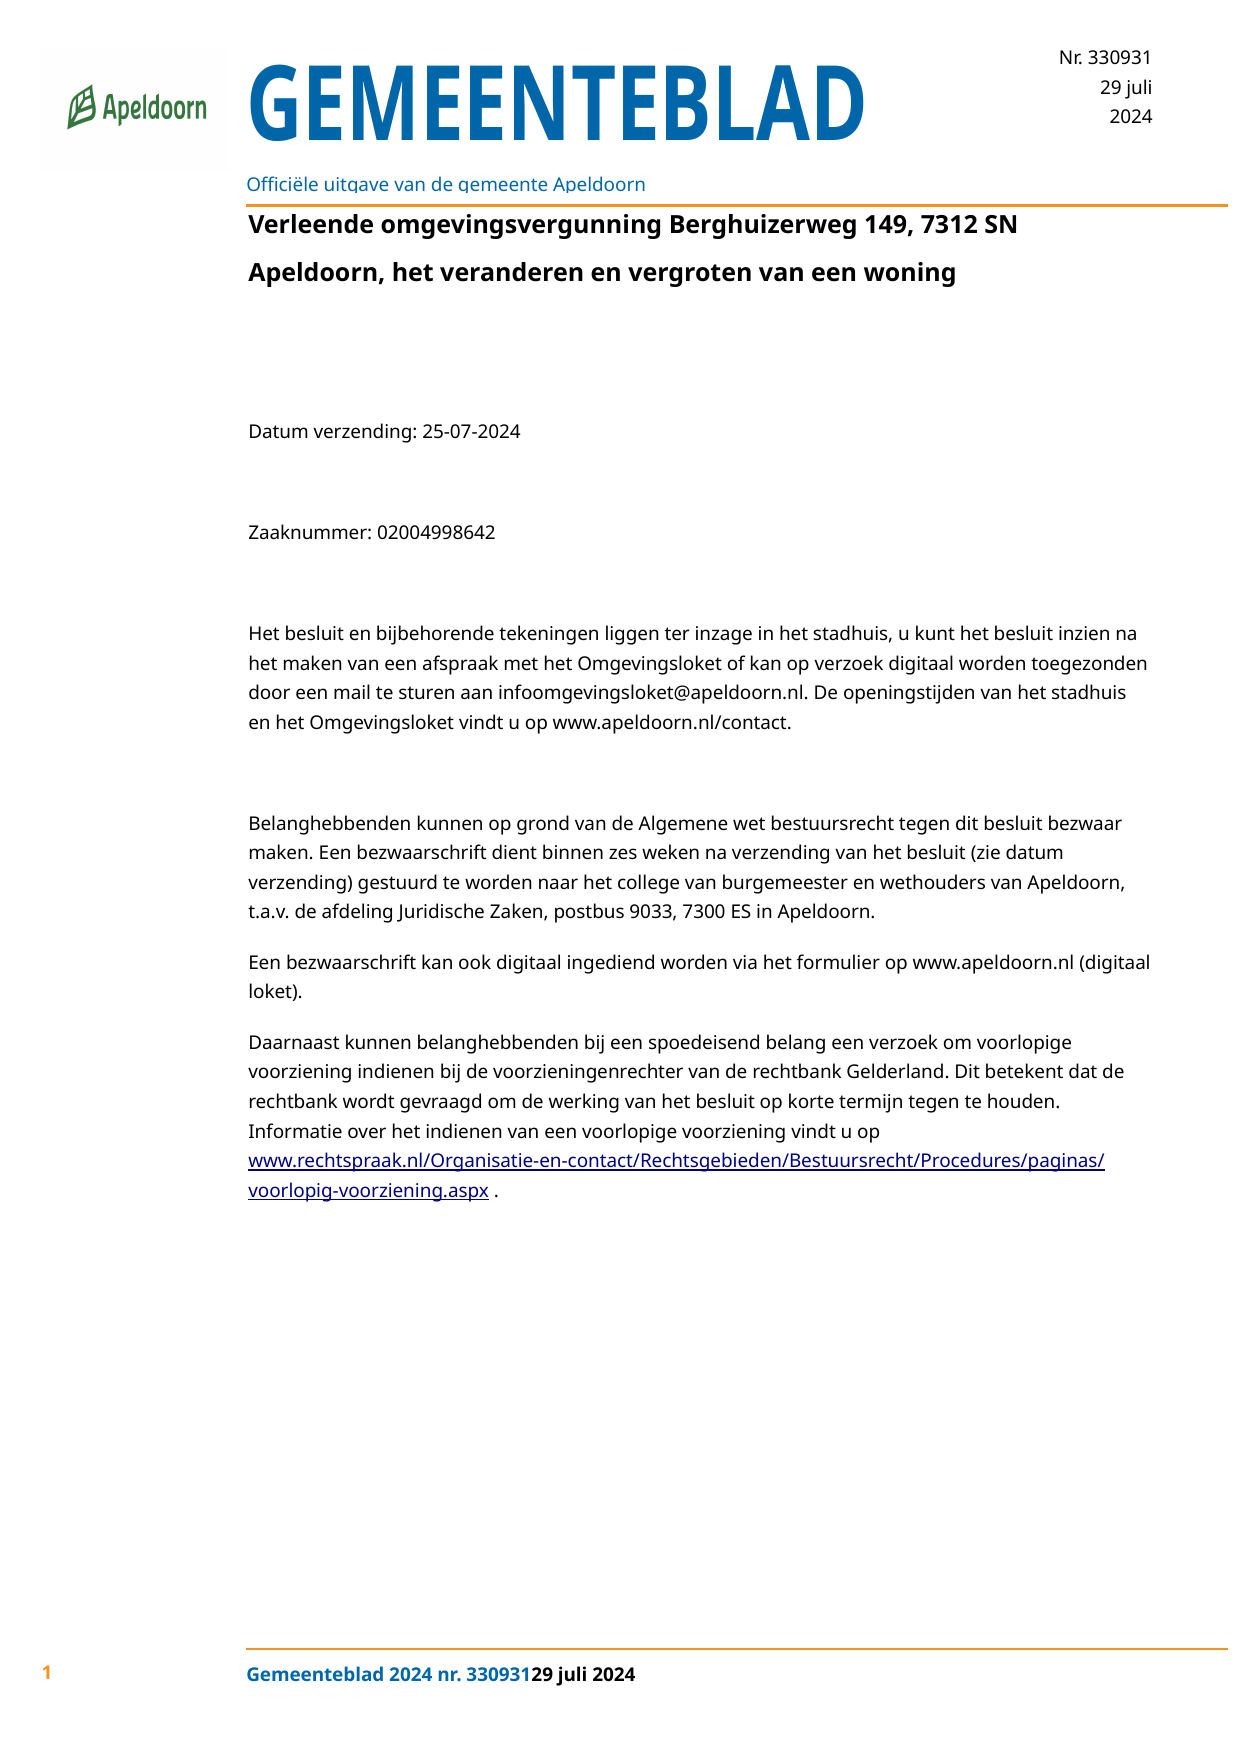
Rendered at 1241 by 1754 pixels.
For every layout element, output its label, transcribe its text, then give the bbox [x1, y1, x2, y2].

text Zaaknummer: 02004998642 [248, 519, 1152, 545]
text Verleende omgevingsvergunning Berghuizerweg 149, 7312 SN Apeldoorn, het veranderen en vergroten van een woning [248, 207, 1152, 288]
text Datum verzending: 25-07-2024 [248, 419, 1152, 444]
text Daarnaast kunnen belanghebbenden bij een spoedeisend belang een verzoek om voorlopige voorziening indienen bij de voorzieningenrechter van de rechtbank Gelderland. Dit betekent dat de rechtbank wordt gevraagd om de werking van het besluit op korte termijn tegen te houden. Informatie over het indienen van een voorlopige voorziening vindt u op www.rechtspraak.nl/Organisatie-en-contact/Rechtsgebieden/Bestuursrecht/Procedures/paginas/voorlopig-voorziening.aspx . [248, 1029, 1152, 1203]
picture [41, 47, 231, 172]
text Het besluit en bijbehorende tekeningen liggen ter inzage in het stadhuis, u kunt het besluit inzien na het maken van een afspraak met het Omgevingsloket of kan op verzoek digitaal worden toegezonden door een mail te sturen aan infoomgevingsloket@apeldoorn.nl. De openingstijden van het stadhuis en het Omgevingsloket vindt u op www.apeldoorn.nl/contact. [248, 620, 1152, 735]
text Belanghebbenden kunnen op grond van de Algemene wet bestuursrecht tegen dit besluit bezwaar maken. Een bezwaarschrift dient binnen zes weken na verzending van het besluit (zie datum verzending) gestuurd te worden naar het college van burgemeester en wethouders van Apeldoorn, t.a.v. de afdeling Juridische Zaken, postbus 9033, 7300 ES in Apeldoorn. [248, 810, 1152, 924]
text Een bezwaarschrift kan ook digitaal ingediend worden via het formulier op www.apeldoorn.nl (digitaal loket). [248, 949, 1152, 1004]
